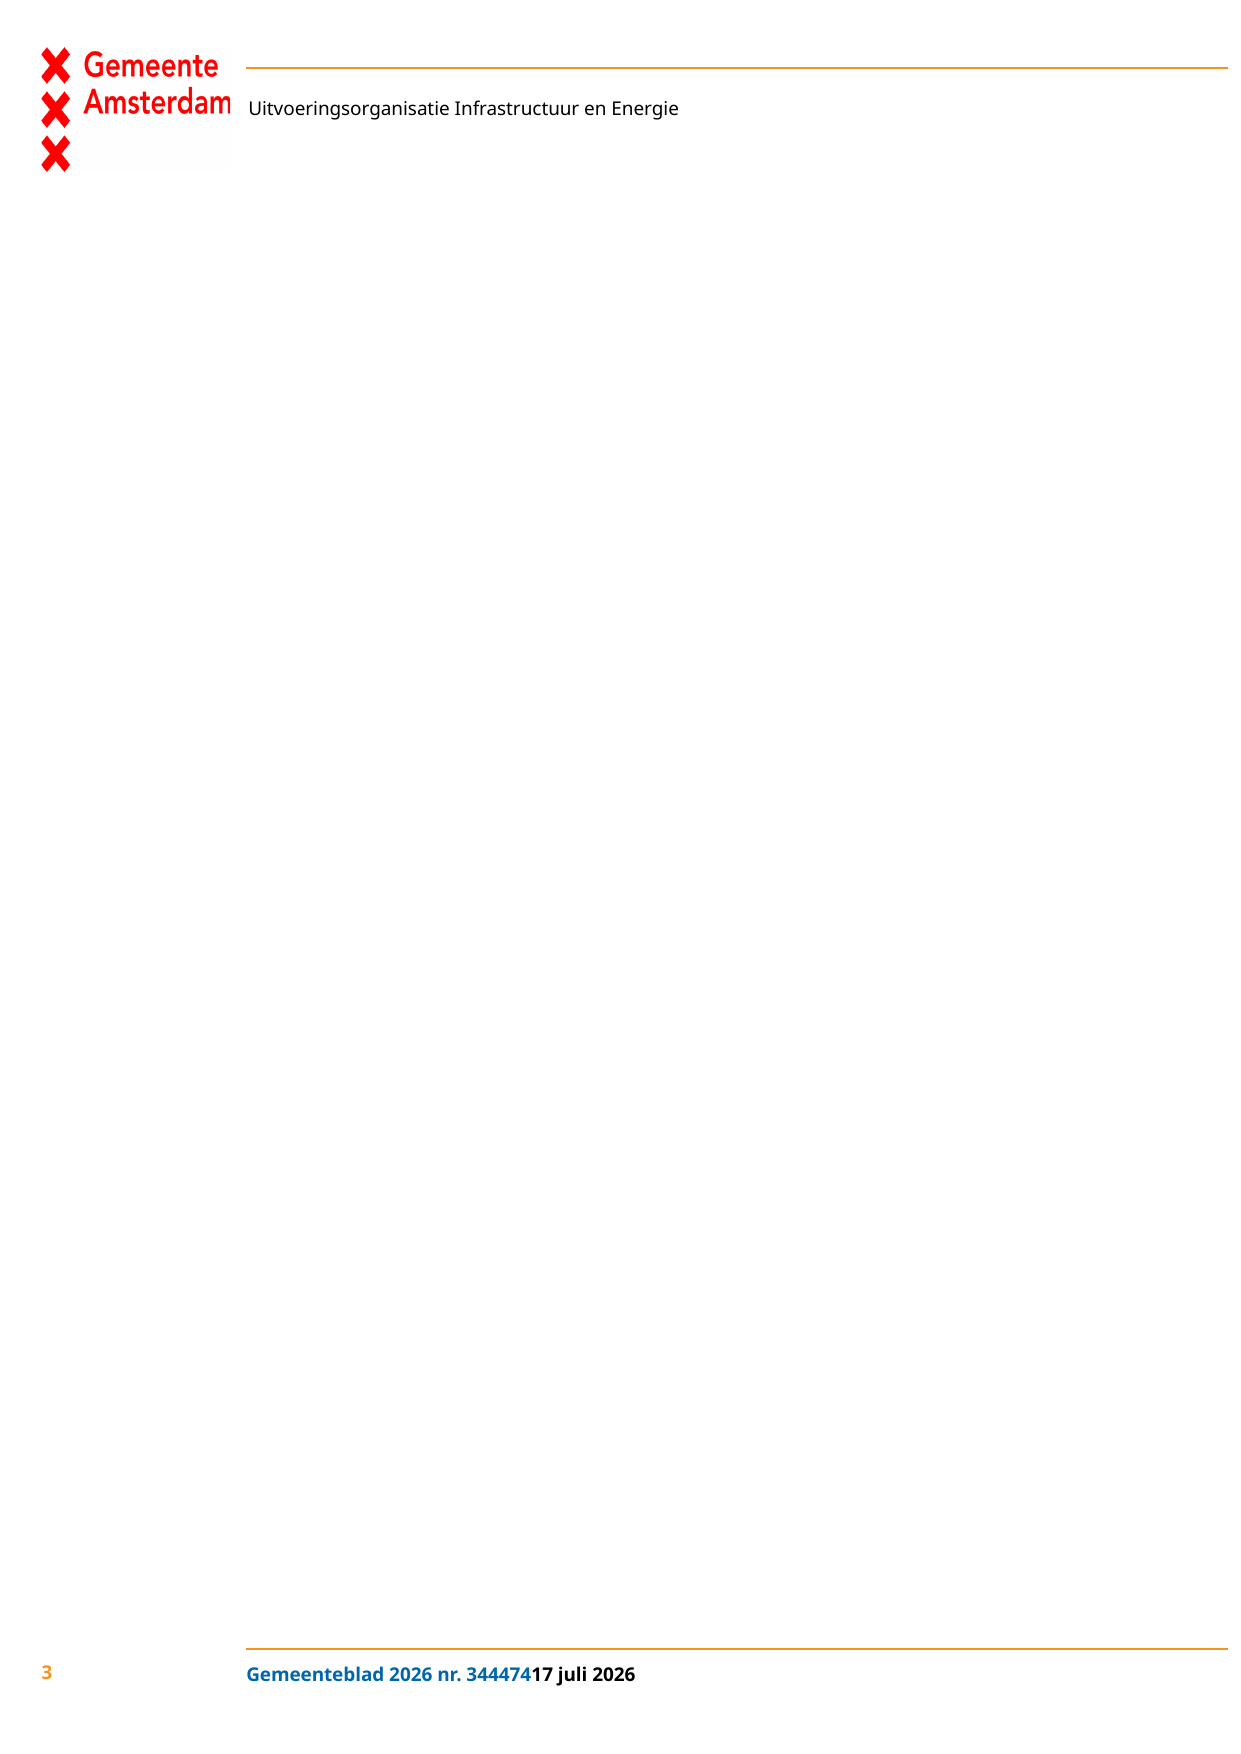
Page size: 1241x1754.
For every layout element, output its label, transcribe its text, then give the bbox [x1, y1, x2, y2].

picture [41, 47, 231, 172]
text Uitvoeringsorganisatie Infrastructuur en Energie [248, 95, 1152, 121]
